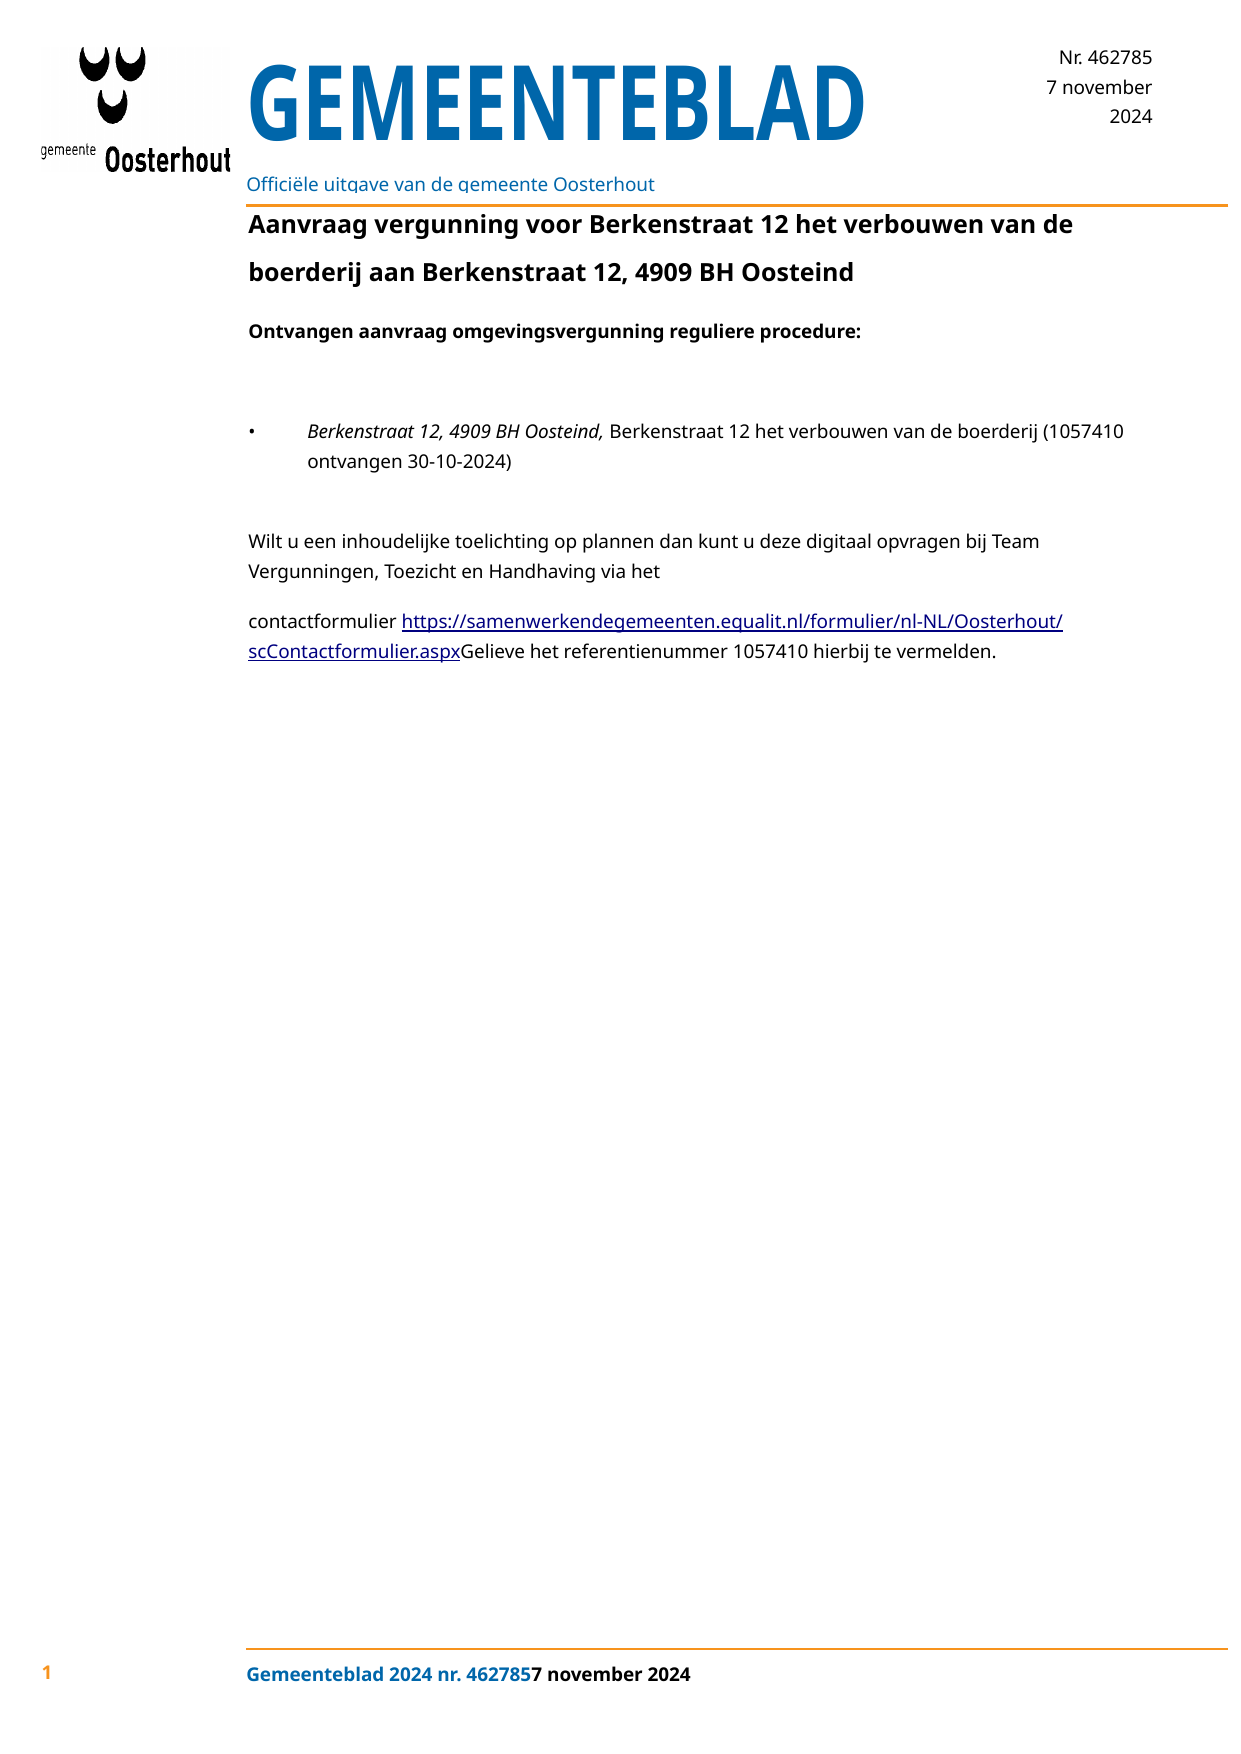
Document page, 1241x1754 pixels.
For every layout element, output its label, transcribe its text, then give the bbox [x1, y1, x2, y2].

text Aanvraag vergunning voor Berkenstraat 12 het verbouwen van de boerderij aan Berkenstraat 12, 4909 BH Oosteind [248, 207, 1152, 288]
text Ontvangen aanvraag omgevingsvergunning reguliere procedure: [248, 318, 1152, 344]
text Wilt u een inhoudelijke toelichting op plannen dan kunt u deze digitaal opvragen bij Team Vergunningen, Toezicht en Handhaving via het [248, 528, 1152, 584]
picture [41, 47, 231, 172]
text contactformulier https://samenwerkendegemeenten.equalit.nl/formulier/nl-NL/Oosterhout/scContactformulier.aspxGelieve het referentienummer 1057410 hierbij te vermelden. [248, 608, 1152, 664]
list Berkenstraat 12, 4909 BH Oosteind, Berkenstraat 12 het verbouwen van de boerderij (1057410 ontvangen 30-10-2024) [248, 419, 1152, 474]
